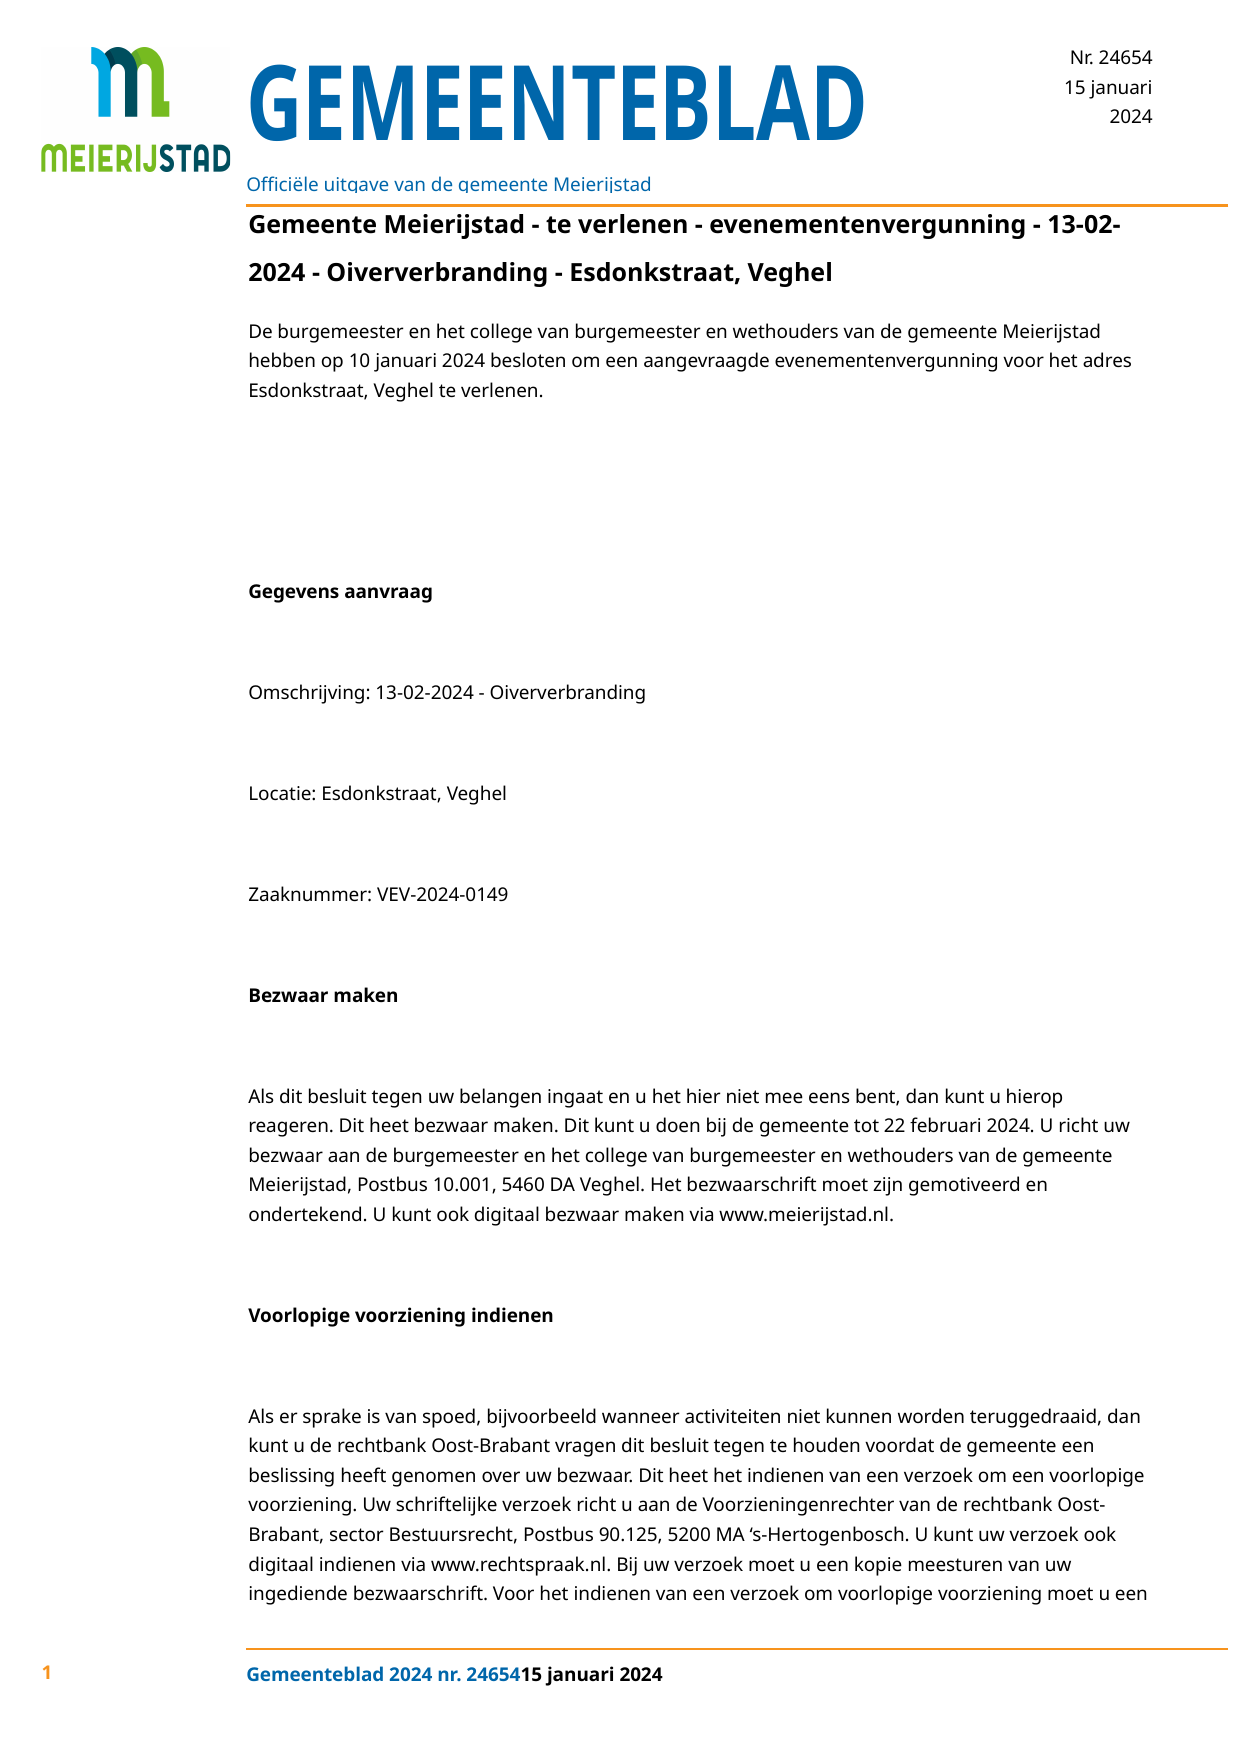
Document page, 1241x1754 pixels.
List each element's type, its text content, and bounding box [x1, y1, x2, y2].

picture [41, 47, 231, 172]
text Voorlopige voorziening indienen [248, 1302, 1152, 1328]
text Gemeente Meierijstad - te verlenen - evenementenvergunning - 13-02-2024 - Oiververbranding - Esdonkstraat, Veghel [248, 207, 1152, 288]
text Locatie: Esdonkstraat, Veghel [248, 780, 1152, 806]
text Bezwaar maken [248, 982, 1152, 1008]
text Gegevens aanvraag [248, 579, 1152, 604]
text Omschrijving: 13-02-2024 - Oiververbranding [248, 679, 1152, 705]
text Zaaknummer: VEV-2024-0149 [248, 881, 1152, 907]
text Als er sprake is van spoed, bijvoorbeeld wanneer activiteiten niet kunnen worden teruggedraaid, dan kunt u de rechtbank Oost-Brabant vragen dit besluit tegen te houden voordat de gemeente een beslissing heeft genomen over uw bezwaar. Dit heet het indienen van een verzoek om een voorlopige voorziening. Uw schriftelijke verzoek richt u aan de Voorzieningenrechter van de rechtbank Oost-Brabant, sector Bestuursrecht, Postbus 90.125, 5200 MA ‘s-Hertogenbosch. U kunt uw verzoek ook digitaal indienen via www.rechtspraak.nl. Bij uw verzoek moet u een kopie meesturen van uw ingediende bezwaarschrift. Voor het indienen van een verzoek om voorlopige voorziening moet u een [248, 1403, 1152, 1606]
text Als dit besluit tegen uw belangen ingaat en u het hier niet mee eens bent, dan kunt u hierop reageren. Dit heet bezwaar maken. Dit kunt u doen bij de gemeente tot 22 februari 2024. U richt uw bezwaar aan de burgemeester en het college van burgemeester en wethouders van de gemeente Meierijstad, Postbus 10.001, 5460 DA Veghel. Het bezwaarschrift moet zijn gemotiveerd en ondertekend. U kunt ook digitaal bezwaar maken via www.meierijstad.nl. [248, 1083, 1152, 1227]
text De burgemeester en het college van burgemeester en wethouders van de gemeente Meierijstad hebben op 10 januari 2024 besloten om een aangevraagde evenementenvergunning voor het adres Esdonkstraat, Veghel te verlenen. [248, 318, 1152, 403]
